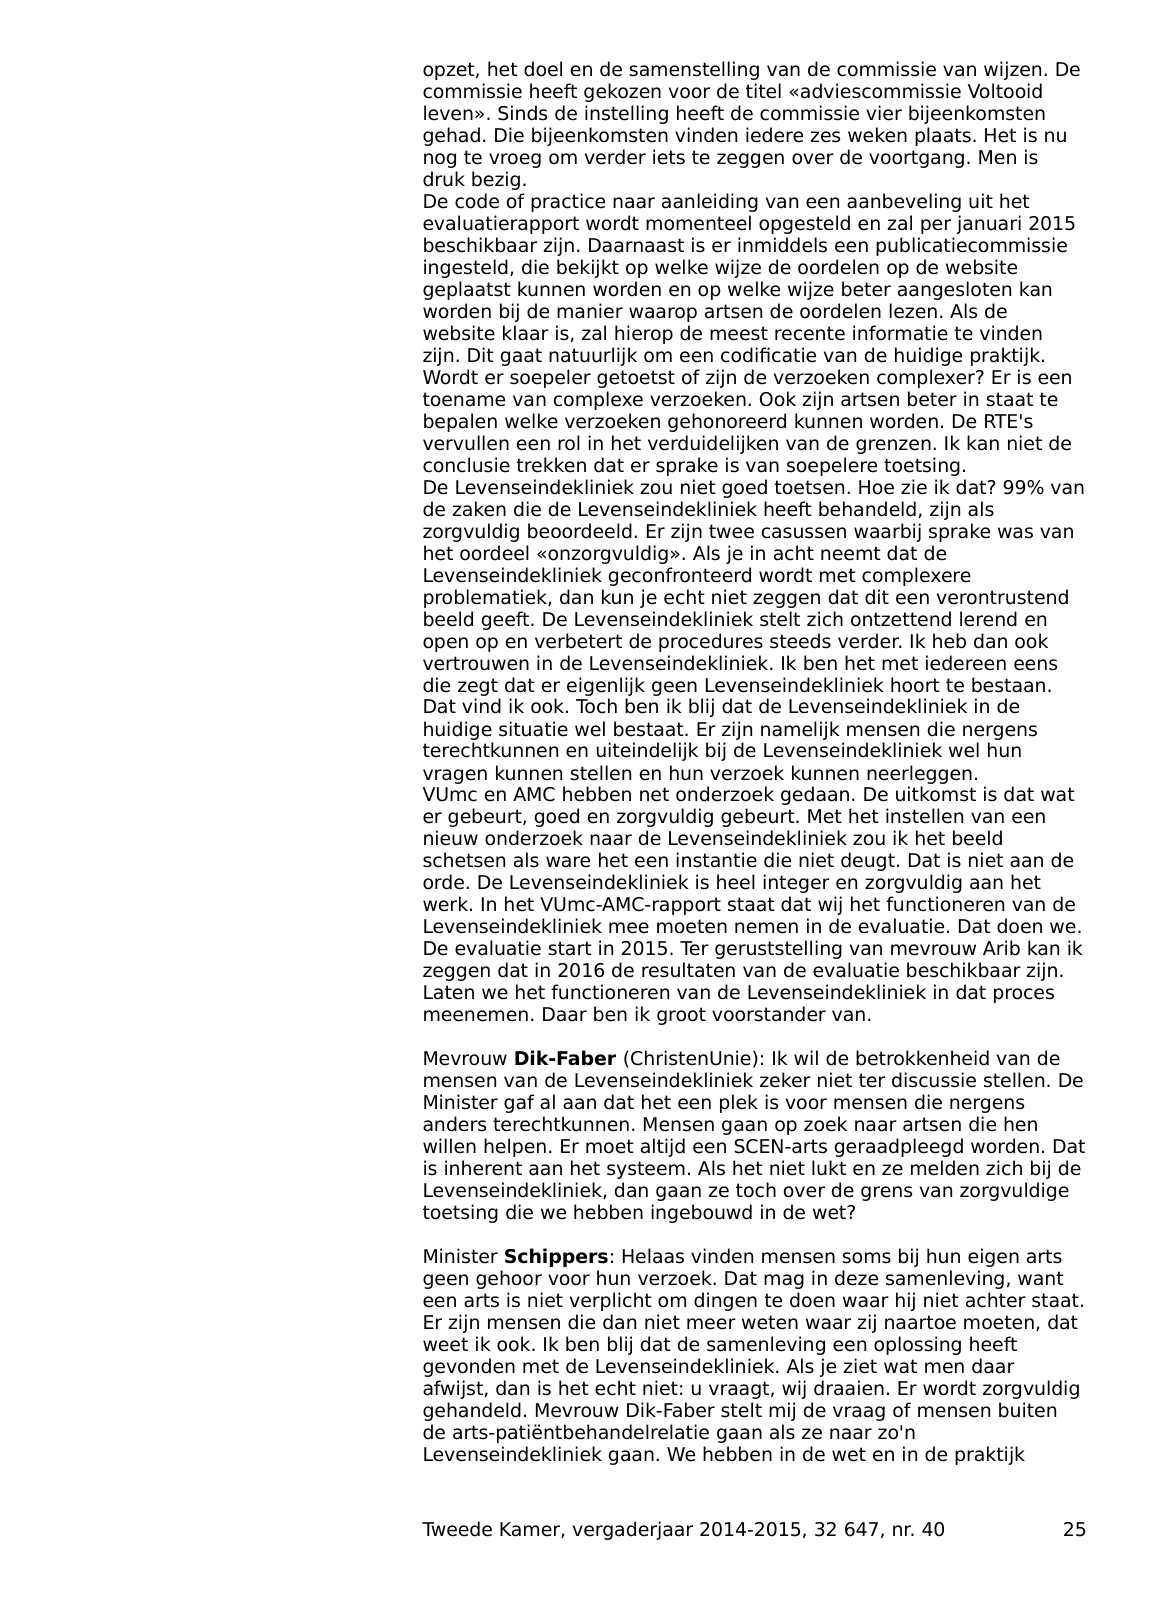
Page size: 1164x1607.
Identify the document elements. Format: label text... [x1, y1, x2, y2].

text Mevrouw Dik-Faber (ChristenUnie): Ik wil de betrokkenheid van de mensen van de Levenseindekliniek zeker niet ter discussie stellen. De Minister gaf al aan dat het een plek is voor mensen die nergens anders terechtkunnen. Mensen gaan op zoek naar artsen die hen willen helpen. Er moet altijd een SCEN-arts geraadpleegd worden. Dat is inherent aan het systeem. Als het niet lukt en ze melden zich bij de Levenseindekliniek, dan gaan ze toch over de grens van zorgvuldige toetsing die we hebben ingebouwd in de wet? [422, 1048, 1087, 1224]
text Wordt er soepeler getoetst of zijn de verzoeken complexer? Er is een toename van complexe verzoeken. Ook zijn artsen beter in staat te bepalen welke verzoeken gehonoreerd kunnen worden. De RTE's vervullen een rol in het verduidelijken van de grenzen. Ik kan niet de conclusie trekken dat er sprake is van soepelere toetsing. [422, 367, 1087, 477]
text Minister Schippers: Helaas vinden mensen soms bij hun eigen arts geen gehoor voor hun verzoek. Dat mag in deze samenleving, want een arts is niet verplicht om dingen te doen waar hij niet achter staat. Er zijn mensen die dan niet meer weten waar zij naartoe moeten, dat weet ik ook. Ik ben blij dat de samenleving een oplossing heeft gevonden met de Levenseindekliniek. Als je ziet wat men daar afwijst, dan is het echt niet: u vraagt, wij draaien. Er wordt zorgvuldig gehandeld. Mevrouw Dik-Faber stelt mij de vraag of mensen buiten de arts-patiëntbehandelrelatie gaan als ze naar zo'n Levenseindekliniek gaan. We hebben in de wet en in de praktijk [422, 1246, 1087, 1466]
text opzet, het doel en de samenstelling van de commissie van wijzen. De commissie heeft gekozen voor de titel «adviescommissie Voltooid leven». Sinds de instelling heeft de commissie vier bijeenkomsten gehad. Die bijeenkomsten vinden iedere zes weken plaats. Het is nu nog te vroeg om verder iets te zeggen over de voortgang. Men is druk bezig. [422, 59, 1087, 191]
text De Levenseindekliniek zou niet goed toetsen. Hoe zie ik dat? 99% van de zaken die de Levenseindekliniek heeft behandeld, zijn als zorgvuldig beoordeeld. Er zijn twee casussen waarbij sprake was van het oordeel «onzorgvuldig». Als je in acht neemt dat de Levenseindekliniek geconfronteerd wordt met complexere problematiek, dan kun je echt niet zeggen dat dit een verontrustend beeld geeft. De Levenseindekliniek stelt zich ontzettend lerend en open op en verbetert de procedures steeds verder. Ik heb dan ook vertrouwen in de Levenseindekliniek. Ik ben het met iedereen eens die zegt dat er eigenlijk geen Levenseindekliniek hoort te bestaan. Dat vind ik ook. Toch ben ik blij dat de Levenseindekliniek in de huidige situatie wel bestaat. Er zijn namelijk mensen die nergens terechtkunnen en uiteindelijk bij de Levenseindekliniek wel hun vragen kunnen stellen en hun verzoek kunnen neerleggen. [422, 477, 1087, 784]
text VUmc en AMC hebben net onderzoek gedaan. De uitkomst is dat wat er gebeurt, goed en zorgvuldig gebeurt. Met het instellen van een nieuw onderzoek naar de Levenseindekliniek zou ik het beeld schetsen als ware het een instantie die niet deugt. Dat is niet aan de orde. De Levenseindekliniek is heel integer en zorgvuldig aan het werk. In het VUmc-AMC-rapport staat dat wij het functioneren van de Levenseindekliniek mee moeten nemen in de evaluatie. Dat doen we. De evaluatie start in 2015. Ter geruststelling van mevrouw Arib kan ik zeggen dat in 2016 de resultaten van de evaluatie beschikbaar zijn. Laten we het functioneren van de Levenseindekliniek in dat proces meenemen. Daar ben ik groot voorstander van. [422, 784, 1087, 1026]
text De code of practice naar aanleiding van een aanbeveling uit het evaluatierapport wordt momenteel opgesteld en zal per januari 2015 beschikbaar zijn. Daarnaast is er inmiddels een publicatiecommissie ingesteld, die bekijkt op welke wijze de oordelen op de website geplaatst kunnen worden en op welke wijze beter aangesloten kan worden bij de manier waarop artsen de oordelen lezen. Als de website klaar is, zal hierop de meest recente informatie te vinden zijn. Dit gaat natuurlijk om een codificatie van de huidige praktijk. [422, 191, 1087, 367]
